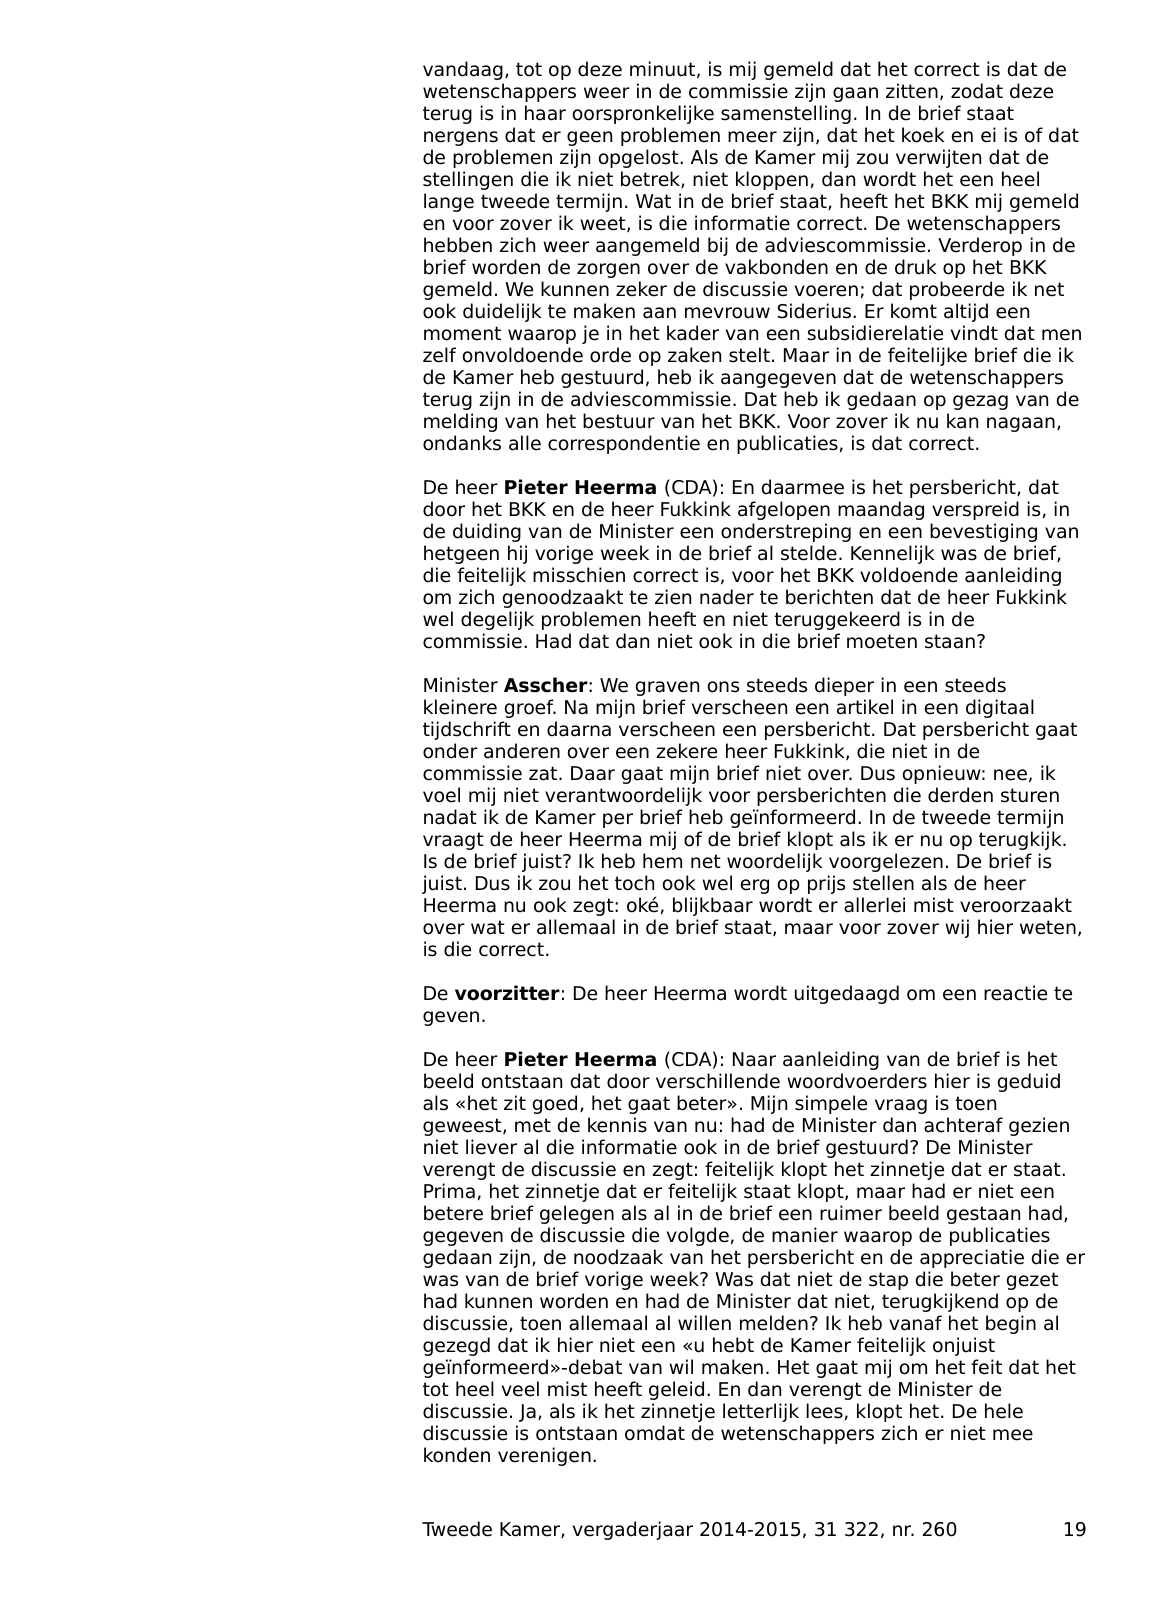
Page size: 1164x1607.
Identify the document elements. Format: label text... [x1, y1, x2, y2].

text De voorzitter: De heer Heerma wordt uitgedaagd om een reactie te geven. [422, 983, 1087, 1027]
text vandaag, tot op deze minuut, is mij gemeld dat het correct is dat de wetenschappers weer in de commissie zijn gaan zitten, zodat deze terug is in haar oorspronkelijke samenstelling. In de brief staat nergens dat er geen problemen meer zijn, dat het koek en ei is of dat de problemen zijn opgelost. Als de Kamer mij zou verwijten dat de stellingen die ik niet betrek, niet kloppen, dan wordt het een heel lange tweede termijn. Wat in de brief staat, heeft het BKK mij gemeld en voor zover ik weet, is die informatie correct. De wetenschappers hebben zich weer aangemeld bij de adviescommissie. Verderop in de brief worden de zorgen over de vakbonden en de druk op het BKK gemeld. We kunnen zeker de discussie voeren; dat probeerde ik net ook duidelijk te maken aan mevrouw Siderius. Er komt altijd een moment waarop je in het kader van een subsidierelatie vindt dat men zelf onvoldoende orde op zaken stelt. Maar in de feitelijke brief die ik de Kamer heb gestuurd, heb ik aangegeven dat de wetenschappers terug zijn in de adviescommissie. Dat heb ik gedaan op gezag van de melding van het bestuur van het BKK. Voor zover ik nu kan nagaan, ondanks alle correspondentie en publicaties, is dat correct. [422, 59, 1087, 455]
text Minister Asscher: We graven ons steeds dieper in een steeds kleinere groef. Na mijn brief verscheen een artikel in een digitaal tijdschrift en daarna verscheen een persbericht. Dat persbericht gaat onder anderen over een zekere heer Fukkink, die niet in de commissie zat. Daar gaat mijn brief niet over. Dus opnieuw: nee, ik voel mij niet verantwoordelijk voor persberichten die derden sturen nadat ik de Kamer per brief heb geïnformeerd. In de tweede termijn vraagt de heer Heerma mij of de brief klopt als ik er nu op terugkijk. Is de brief juist? Ik heb hem net woordelijk voorgelezen. De brief is juist. Dus ik zou het toch ook wel erg op prijs stellen als de heer Heerma nu ook zegt: oké, blijkbaar wordt er allerlei mist veroorzaakt over wat er allemaal in de brief staat, maar voor zover wij hier weten, is die correct. [422, 675, 1087, 961]
text De heer Pieter Heerma (CDA): En daarmee is het persbericht, dat door het BKK en de heer Fukkink afgelopen maandag verspreid is, in de duiding van de Minister een onderstreping en een bevestiging van hetgeen hij vorige week in de brief al stelde. Kennelijk was de brief, die feitelijk misschien correct is, voor het BKK voldoende aanleiding om zich genoodzaakt te zien nader te berichten dat de heer Fukkink wel degelijk problemen heeft en niet teruggekeerd is in de commissie. Had dat dan niet ook in die brief moeten staan? [422, 477, 1087, 653]
text De heer Pieter Heerma (CDA): Naar aanleiding van de brief is het beeld ontstaan dat door verschillende woordvoerders hier is geduid als «het zit goed, het gaat beter». Mijn simpele vraag is toen geweest, met de kennis van nu: had de Minister dan achteraf gezien niet liever al die informatie ook in de brief gestuurd? De Minister verengt de discussie en zegt: feitelijk klopt het zinnetje dat er staat. Prima, het zinnetje dat er feitelijk staat klopt, maar had er niet een betere brief gelegen als al in de brief een ruimer beeld gestaan had, gegeven de discussie die volgde, de manier waarop de publicaties gedaan zijn, de noodzaak van het persbericht en de appreciatie die er was van de brief vorige week? Was dat niet de stap die beter gezet had kunnen worden en had de Minister dat niet, terugkijkend op de discussie, toen allemaal al willen melden? Ik heb vanaf het begin al gezegd dat ik hier niet een «u hebt de Kamer feitelijk onjuist geïnformeerd»-debat van wil maken. Het gaat mij om het feit dat het tot heel veel mist heeft geleid. En dan verengt de Minister de discussie. Ja, als ik het zinnetje letterlijk lees, klopt het. De hele discussie is ontstaan omdat de wetenschappers zich er niet mee konden verenigen. [422, 1049, 1087, 1467]
